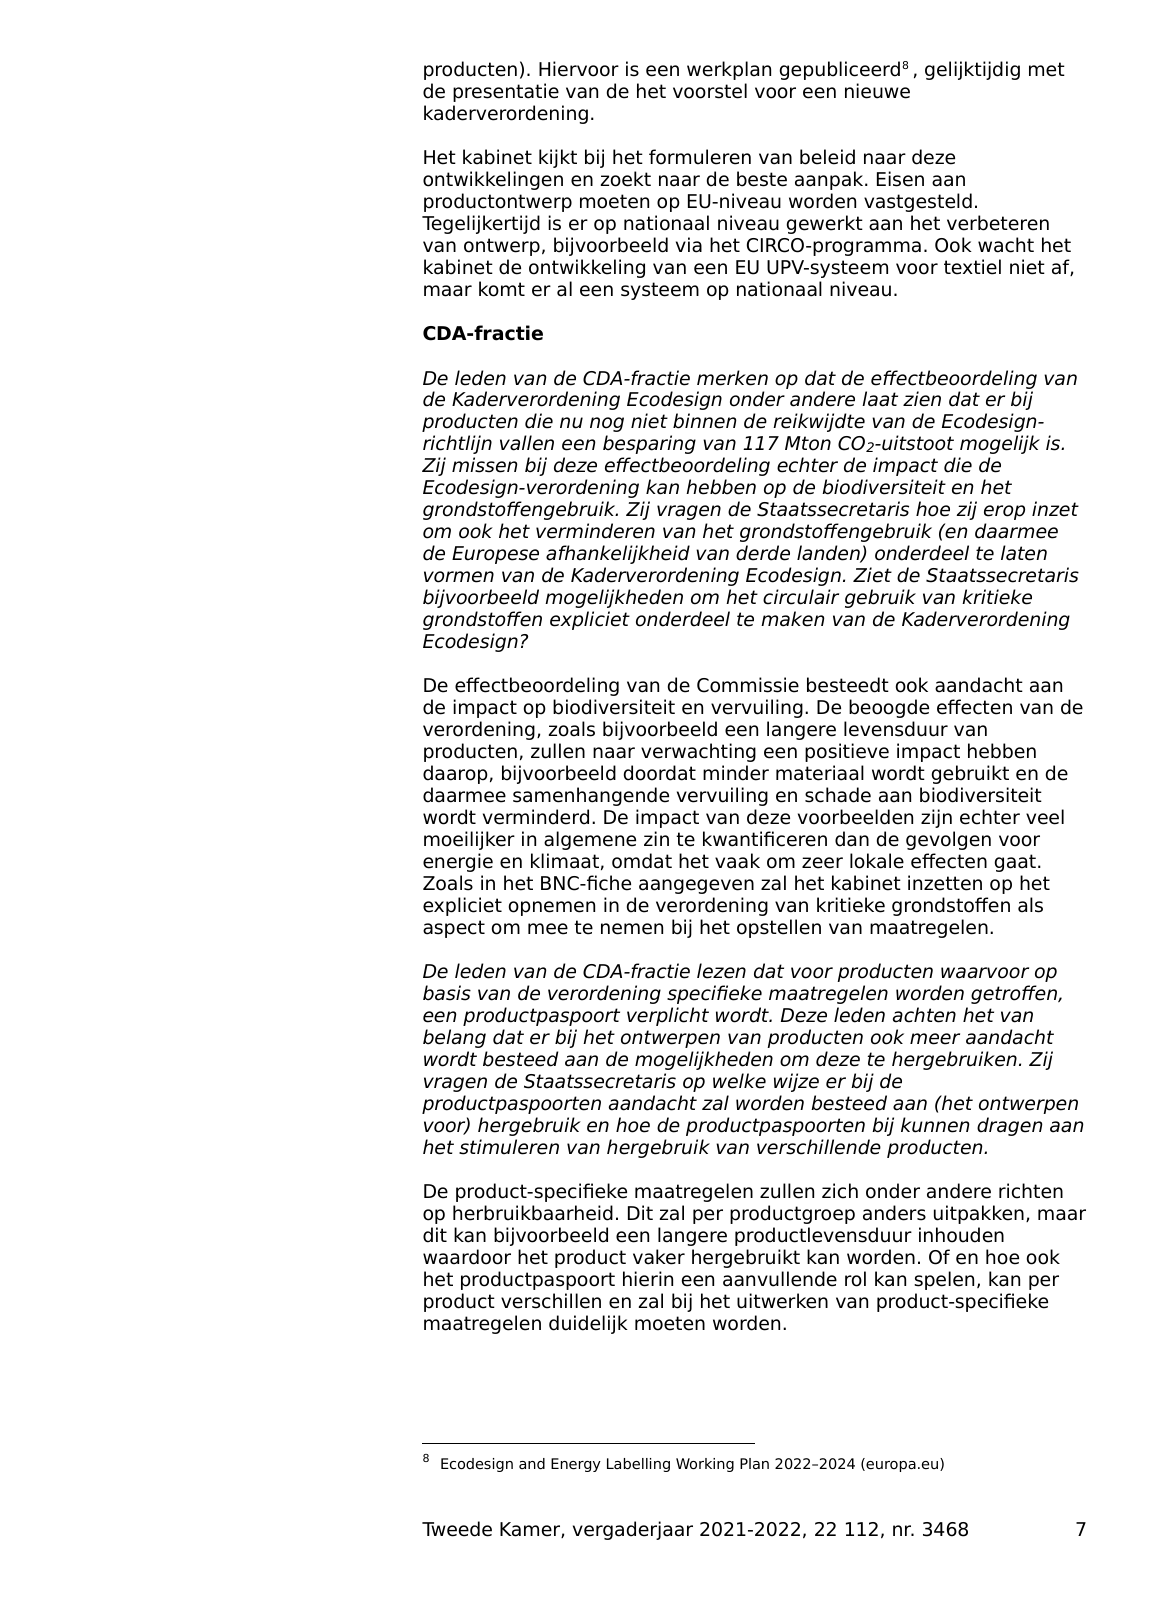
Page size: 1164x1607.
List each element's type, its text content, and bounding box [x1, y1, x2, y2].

text De effectbeoordeling van de Commissie besteedt ook aandacht aan de impact op biodiversiteit en vervuiling. De beoogde effecten van de verordening, zoals bijvoorbeeld een langere levensduur van producten, zullen naar verwachting een positieve impact hebben daarop, bijvoorbeeld doordat minder materiaal wordt gebruikt en de daarmee samenhangende vervuiling en schade aan biodiversiteit wordt verminderd. De impact van deze voorbeelden zijn echter veel moeilijker in algemene zin te kwantificeren dan de gevolgen voor energie en klimaat, omdat het vaak om zeer lokale effecten gaat. Zoals in het BNC-fiche aangegeven zal het kabinet inzetten op het expliciet opnemen in de verordening van kritieke grondstoffen als aspect om mee te nemen bij het opstellen van maatregelen. [422, 675, 1087, 939]
text De leden van de CDA-fractie merken op dat de effectbeoordeling van de Kaderverordening Ecodesign onder andere laat zien dat er bij producten die nu nog niet binnen de reikwijdte van de Ecodesign-richtlijn vallen een besparing van 117 Mton CO2-uitstoot mogelijk is. Zij missen bij deze effectbeoordeling echter de impact die de Ecodesign-verordening kan hebben op de biodiversiteit en het grondstoffengebruik. Zij vragen de Staatssecretaris hoe zij erop inzet om ook het verminderen van het grondstoffengebruik (en daarmee de Europese afhankelijkheid van derde landen) onderdeel te laten vormen van de Kaderverordening Ecodesign. Ziet de Staatssecretaris bijvoorbeeld mogelijkheden om het circulair gebruik van kritieke grondstoffen expliciet onderdeel te maken van de Kaderverordening Ecodesign? [422, 367, 1087, 653]
subtitle CDA-fractie [422, 323, 1087, 345]
text Het kabinet kijkt bij het formuleren van beleid naar deze ontwikkelingen en zoekt naar de beste aanpak. Eisen aan productontwerp moeten op EU-niveau worden vastgesteld. Tegelijkertijd is er op nationaal niveau gewerkt aan het verbeteren van ontwerp, bijvoorbeeld via het CIRCO-programma. Ook wacht het kabinet de ontwikkeling van een EU UPV-systeem voor textiel niet af, maar komt er al een systeem op nationaal niveau. [422, 147, 1087, 301]
text Ecodesign and Energy Labelling Working Plan 2022–2024 (europa.eu) [422, 1452, 1087, 1474]
text De leden van de CDA-fractie lezen dat voor producten waarvoor op basis van de verordening specifieke maatregelen worden getroffen, een productpaspoort verplicht wordt. Deze leden achten het van belang dat er bij het ontwerpen van producten ook meer aandacht wordt besteed aan de mogelijkheden om deze te hergebruiken. Zij vragen de Staatssecretaris op welke wijze er bij de productpaspoorten aandacht zal worden besteed aan (het ontwerpen voor) hergebruik en hoe de productpaspoorten bij kunnen dragen aan het stimuleren van hergebruik van verschillende producten. [422, 961, 1087, 1159]
text producten). Hiervoor is een werkplan gepubliceerd, gelijktijdig met de presentatie van de het voorstel voor een nieuwe kaderverordening. [422, 59, 1087, 125]
text De product-specifieke maatregelen zullen zich onder andere richten op herbruikbaarheid. Dit zal per productgroep anders uitpakken, maar dit kan bijvoorbeeld een langere productlevensduur inhouden waardoor het product vaker hergebruikt kan worden. Of en hoe ook het productpaspoort hierin een aanvullende rol kan spelen, kan per product verschillen en zal bij het uitwerken van product-specifieke maatregelen duidelijk moeten worden. [422, 1181, 1087, 1335]
